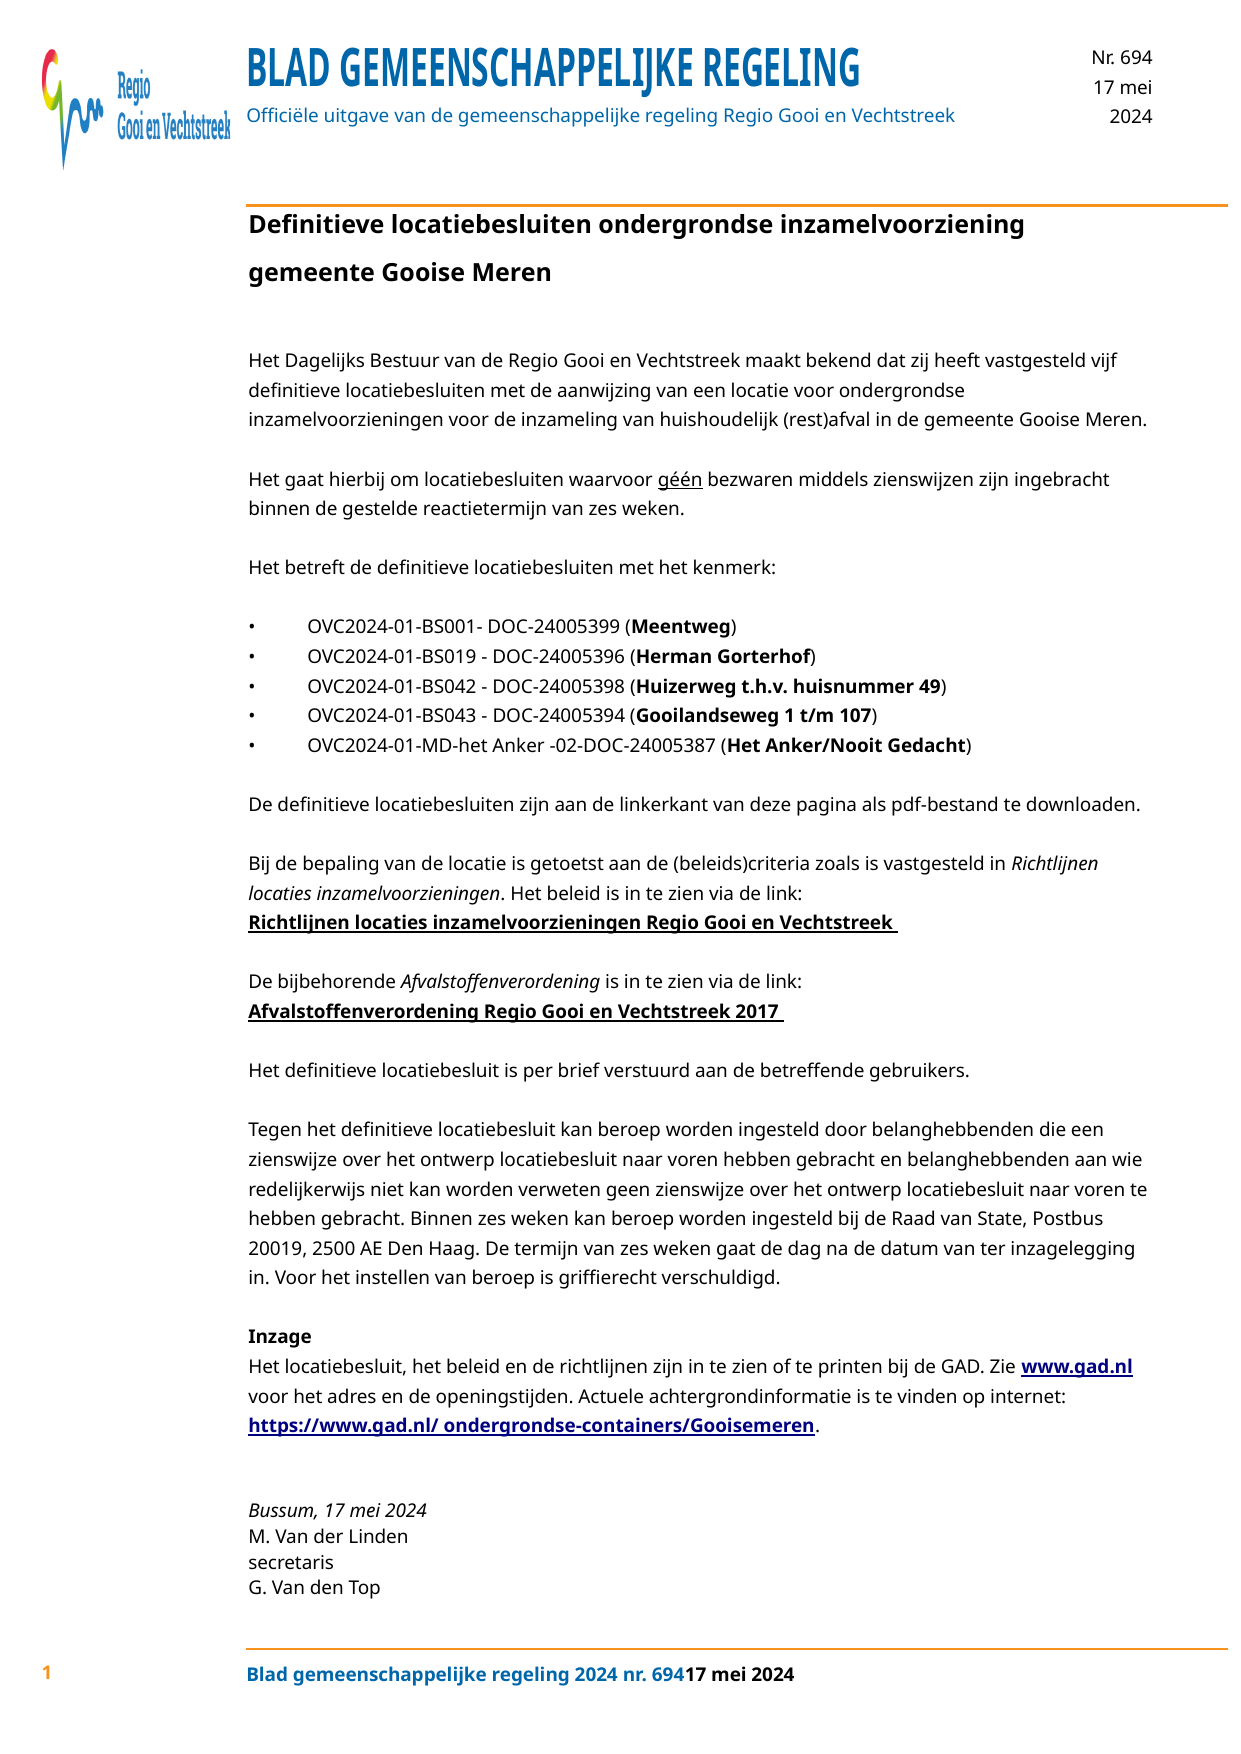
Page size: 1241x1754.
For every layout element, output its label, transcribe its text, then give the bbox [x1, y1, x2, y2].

text Richtlijnen locaties inzamelvoorzieningen Regio Gooi en Vechtstreek [248, 909, 1152, 935]
text De bijbehorende Afvalstoffenverordening is in te zien via de link: [248, 969, 1152, 994]
list OVC2024-01-BS019 - DOC-24005396 (Herman Gorterhof) [248, 643, 1152, 669]
text Het definitieve locatiebesluit is per brief verstuurd aan de betreffende gebruikers. [248, 1057, 1152, 1083]
text Definitieve locatiebesluiten ondergrondse inzamelvoorziening gemeente Gooise Meren [248, 207, 1152, 288]
text Bij de bepaling van de locatie is getoetst aan de (beleids)criteria zoals is vastgesteld in Richtlijnen locaties inzamelvoorzieningen. Het beleid is in te zien via de link: [248, 850, 1152, 906]
text M. Van der Linden [248, 1523, 1152, 1549]
text Het locatiebesluit, het beleid en de richtlijnen zijn in te zien of te printen bij de GAD. Zie www.gad.nl voor het adres en de openingstijden. Actuele achtergrondinformatie is te vinden op internet: https://www.gad.nl/ ondergrondse-containers/Gooisemeren. [248, 1353, 1152, 1438]
list OVC2024-01-BS001- DOC-24005399 (Meentweg) [248, 614, 1152, 639]
text secretaris [248, 1549, 1152, 1574]
text De definitieve locatiebesluiten zijn aan de linkerkant van deze pagina als pdf-bestand te downloaden. [248, 791, 1152, 817]
text Het gaat hierbij om locatiebesluiten waarvoor géén bezwaren middels zienswijzen zijn ingebracht binnen de gestelde reactietermijn van zes weken. [248, 466, 1152, 521]
list OVC2024-01-BS043 - DOC-24005394 (Gooilandseweg 1 t/m 107) [248, 702, 1152, 728]
text Het betreft de definitieve locatiebesluiten met het kenmerk: [248, 554, 1152, 580]
text Bussum, 17 mei 2024 [248, 1497, 1152, 1523]
list OVC2024-01-BS042 - DOC-24005398 (Huizerweg t.h.v. huisnummer 49) [248, 673, 1152, 699]
text Tegen het definitieve locatiebesluit kan beroep worden ingesteld door belanghebbenden die een zienswijze over het ontwerp locatiebesluit naar voren hebben gebracht en belanghebbenden aan wie redelijkerwijs niet kan worden verweten geen zienswijze over het ontwerp locatiebesluit naar voren te hebben gebracht. Binnen zes weken kan beroep worden ingesteld bij de Raad van State, Postbus 20019, 2500 AE Den Haag. De termijn van zes weken gaat de dag na de datum van ter inzagelegging in. Voor het instellen van beroep is griffierecht verschuldigd. [248, 1117, 1152, 1290]
text Het Dagelijks Bestuur van de Regio Gooi en Vechtstreek maakt bekend dat zij heeft vastgesteld vijf definitieve locatiebesluiten met de aanwijzing van een locatie voor ondergrondse inzamelvoorzieningen voor de inzameling van huishoudelijk (rest)afval in de gemeente Gooise Meren. [248, 347, 1152, 432]
text Afvalstoffenverordening Regio Gooi en Vechtstreek 2017 [248, 998, 1152, 1024]
picture [41, 47, 231, 172]
text Inzage [248, 1324, 1152, 1349]
text G. Van den Top [248, 1574, 1152, 1600]
list OVC2024-01-MD-het Anker -02-DOC-24005387 (Het Anker/Nooit Gedacht) [248, 732, 1152, 758]
